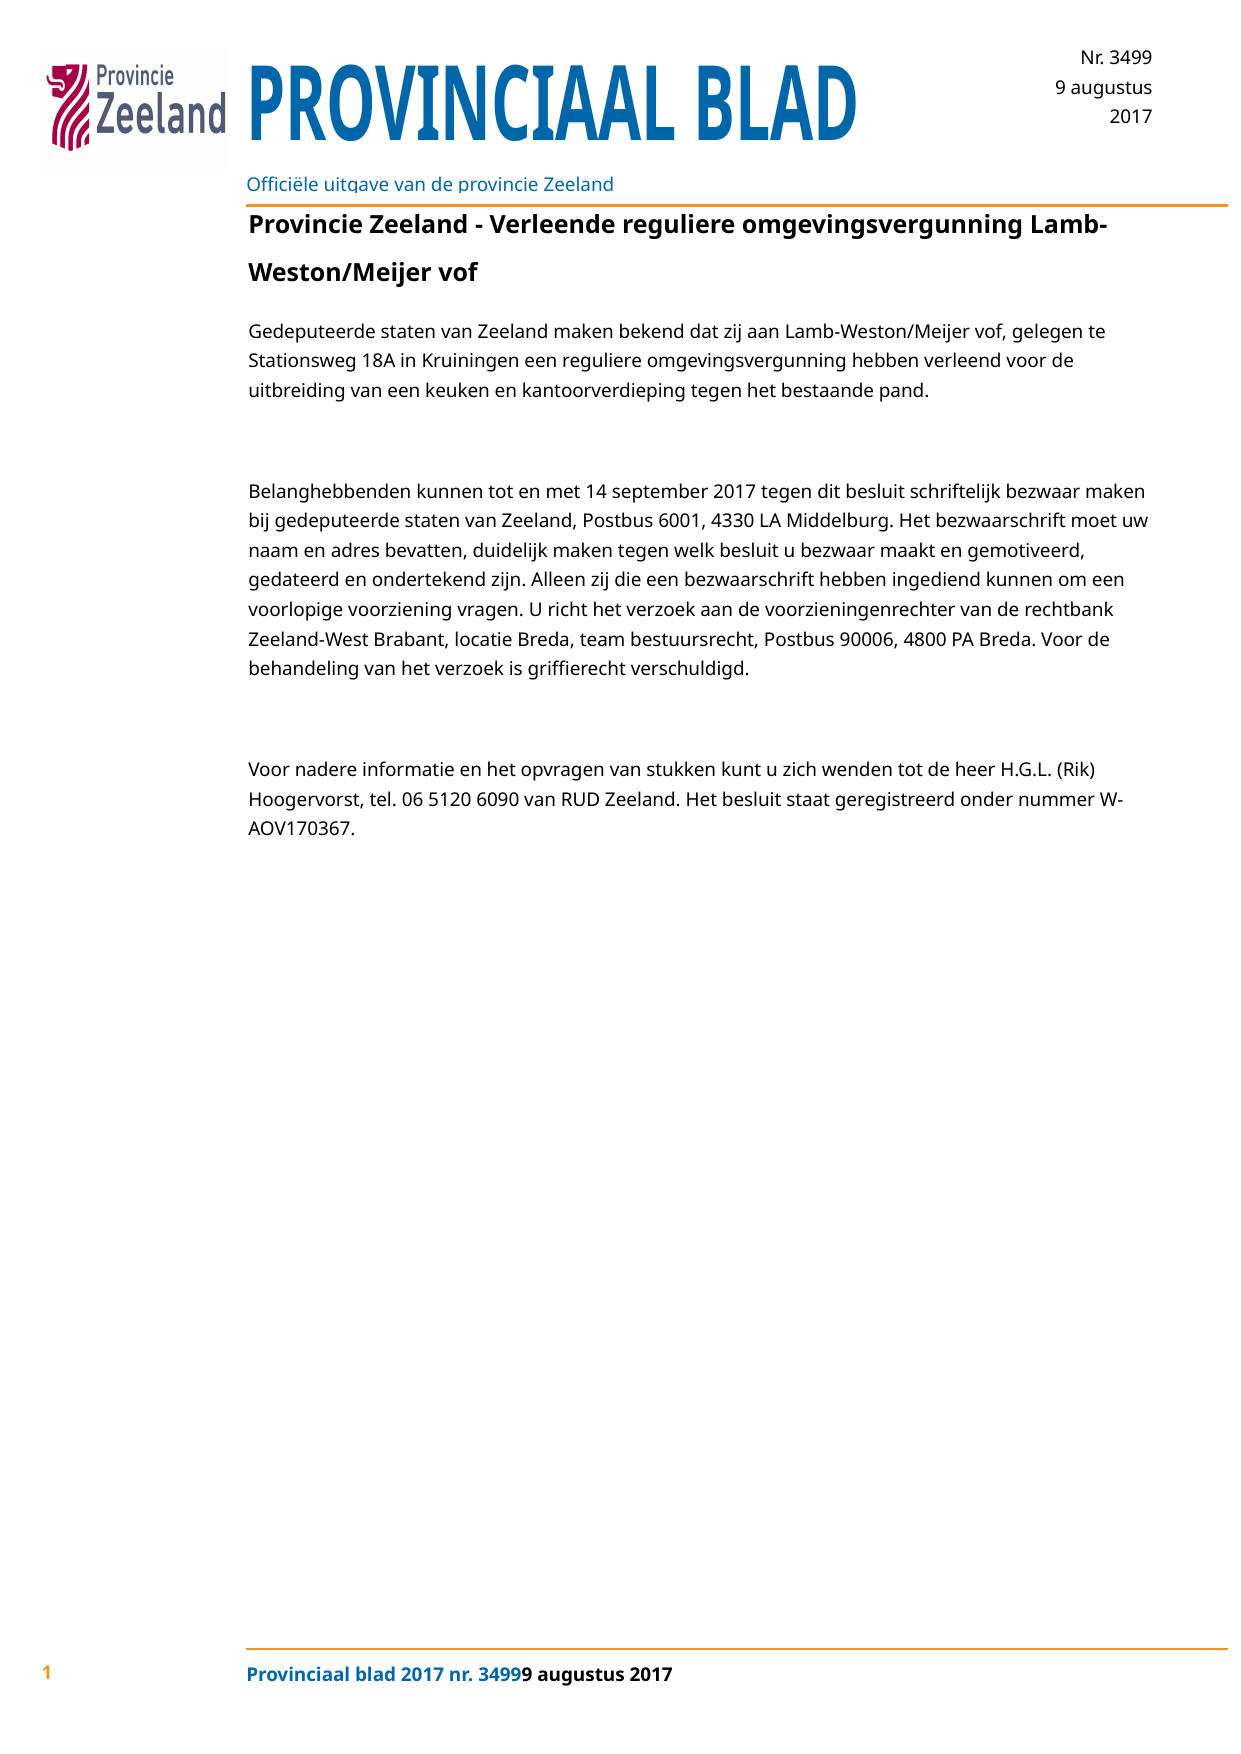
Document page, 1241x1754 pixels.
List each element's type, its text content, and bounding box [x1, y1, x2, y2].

text Belanghebbenden kunnen tot en met 14 september 2017 tegen dit besluit schriftelijk bezwaar maken bij gedeputeerde staten van Zeeland, Postbus 6001, 4330 LA Middelburg. Het bezwaarschrift moet uw naam en adres bevatten, duidelijk maken tegen welk besluit u bezwaar maakt en gemotiveerd, gedateerd en ondertekend zijn. Alleen zij die een bezwaarschrift hebben ingediend kunnen om een voorlopige voorziening vragen. U richt het verzoek aan de voorzieningenrechter van de rechtbank Zeeland-West Brabant, locatie Breda, team bestuursrecht, Postbus 90006, 4800 PA Breda. Voor de behandeling van het verzoek is griffierecht verschuldigd. [248, 478, 1152, 681]
picture [41, 47, 231, 172]
text Gedeputeerde staten van Zeeland maken bekend dat zij aan Lamb-Weston/Meijer vof, gelegen te Stationsweg 18A in Kruiningen een reguliere omgevingsvergunning hebben verleend voor de uitbreiding van een keuken en kantoorverdieping tegen het bestaande pand. [248, 318, 1152, 403]
text Provincie Zeeland - Verleende reguliere omgevingsvergunning Lamb-Weston/Meijer vof [248, 207, 1152, 288]
text Voor nadere informatie en het opvragen van stukken kunt u zich wenden tot de heer H.G.L. (Rik) Hoogervorst, tel. 06 5120 6090 van RUD Zeeland. Het besluit staat geregistreerd onder nummer W-AOV170367. [248, 756, 1152, 841]
